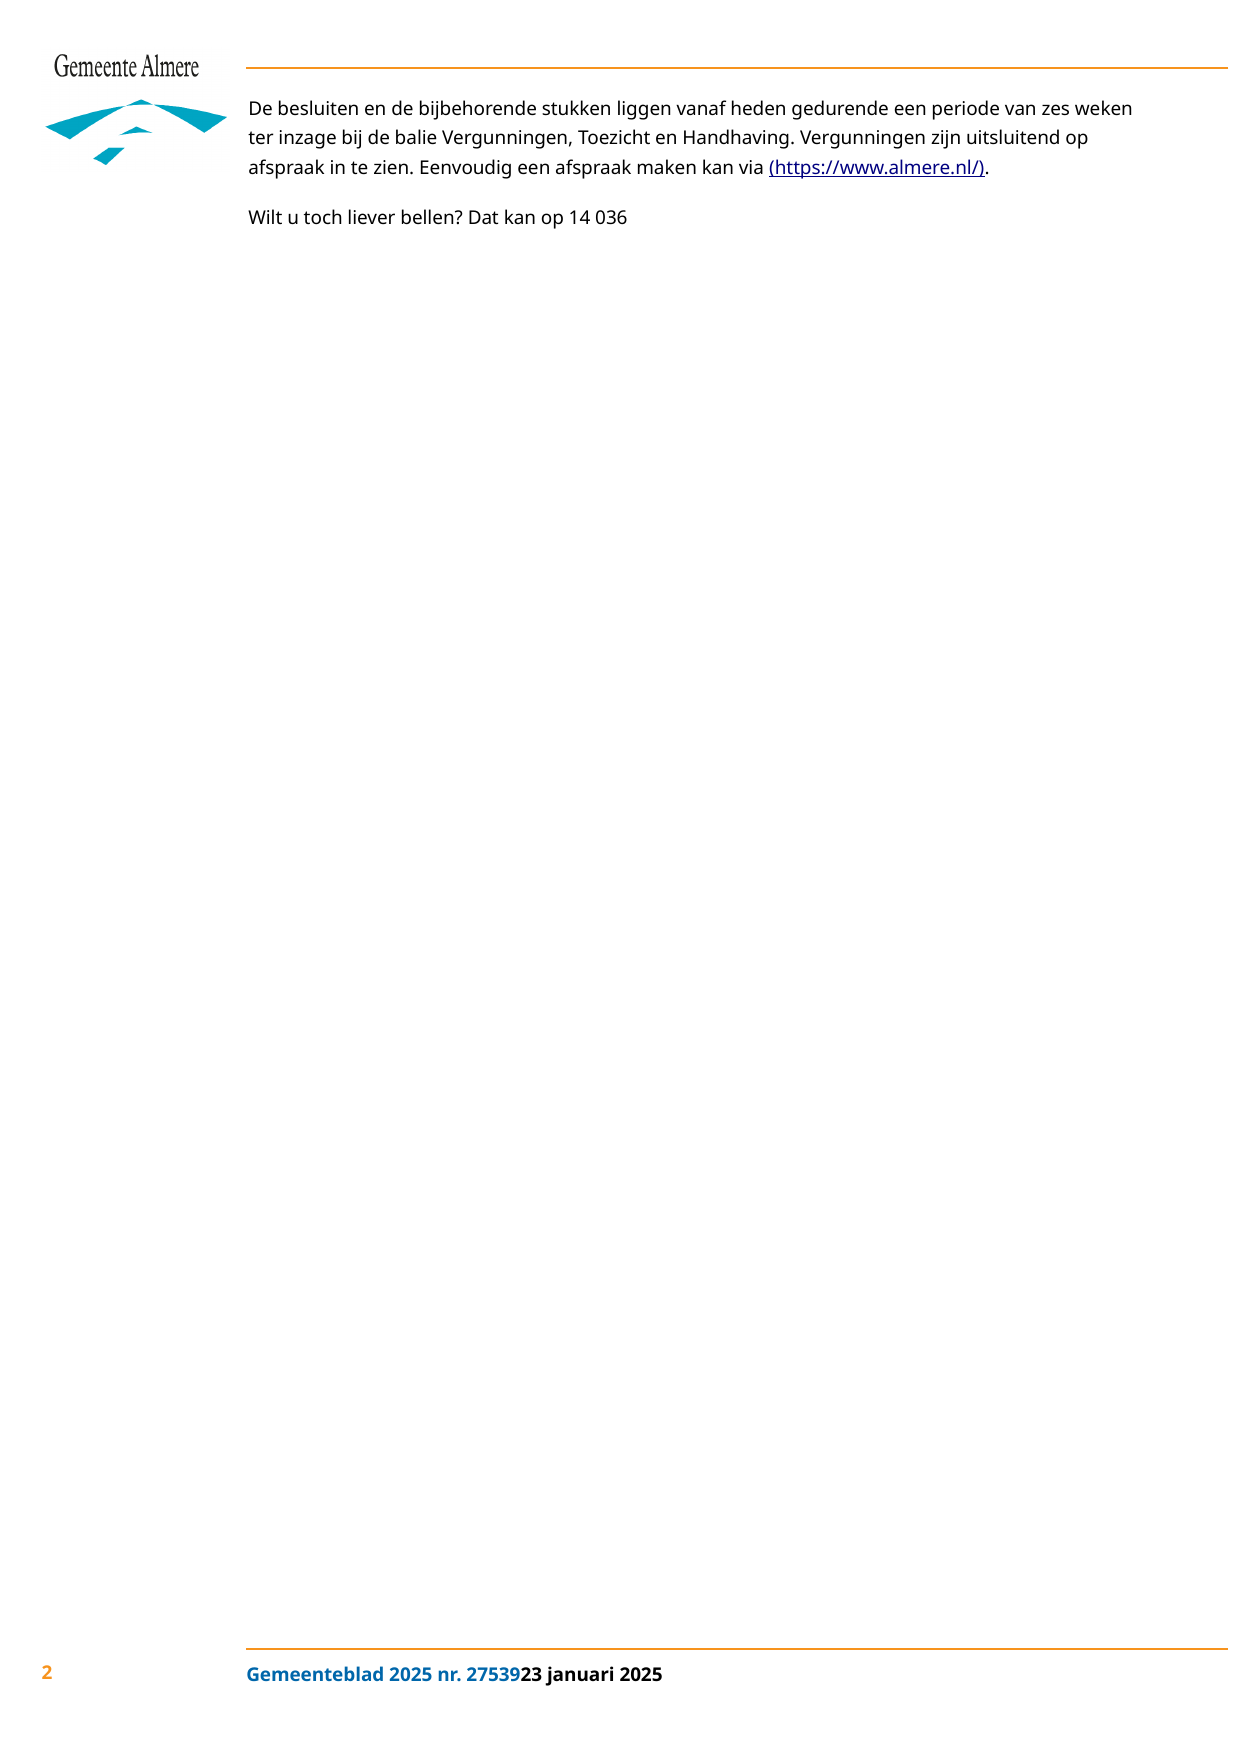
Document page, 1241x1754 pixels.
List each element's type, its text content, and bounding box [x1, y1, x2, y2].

text Wilt u toch liever bellen? Dat kan op 14 036 [248, 204, 1152, 230]
text De besluiten en de bijbehorende stukken liggen vanaf heden gedurende een periode van zes weken ter inzage bij de balie Vergunningen, Toezicht en Handhaving. Vergunningen zijn uitsluitend op afspraak in te zien. Eenvoudig een afspraak maken kan via (https://www.almere.nl/). [248, 95, 1152, 180]
picture [41, 47, 231, 172]
